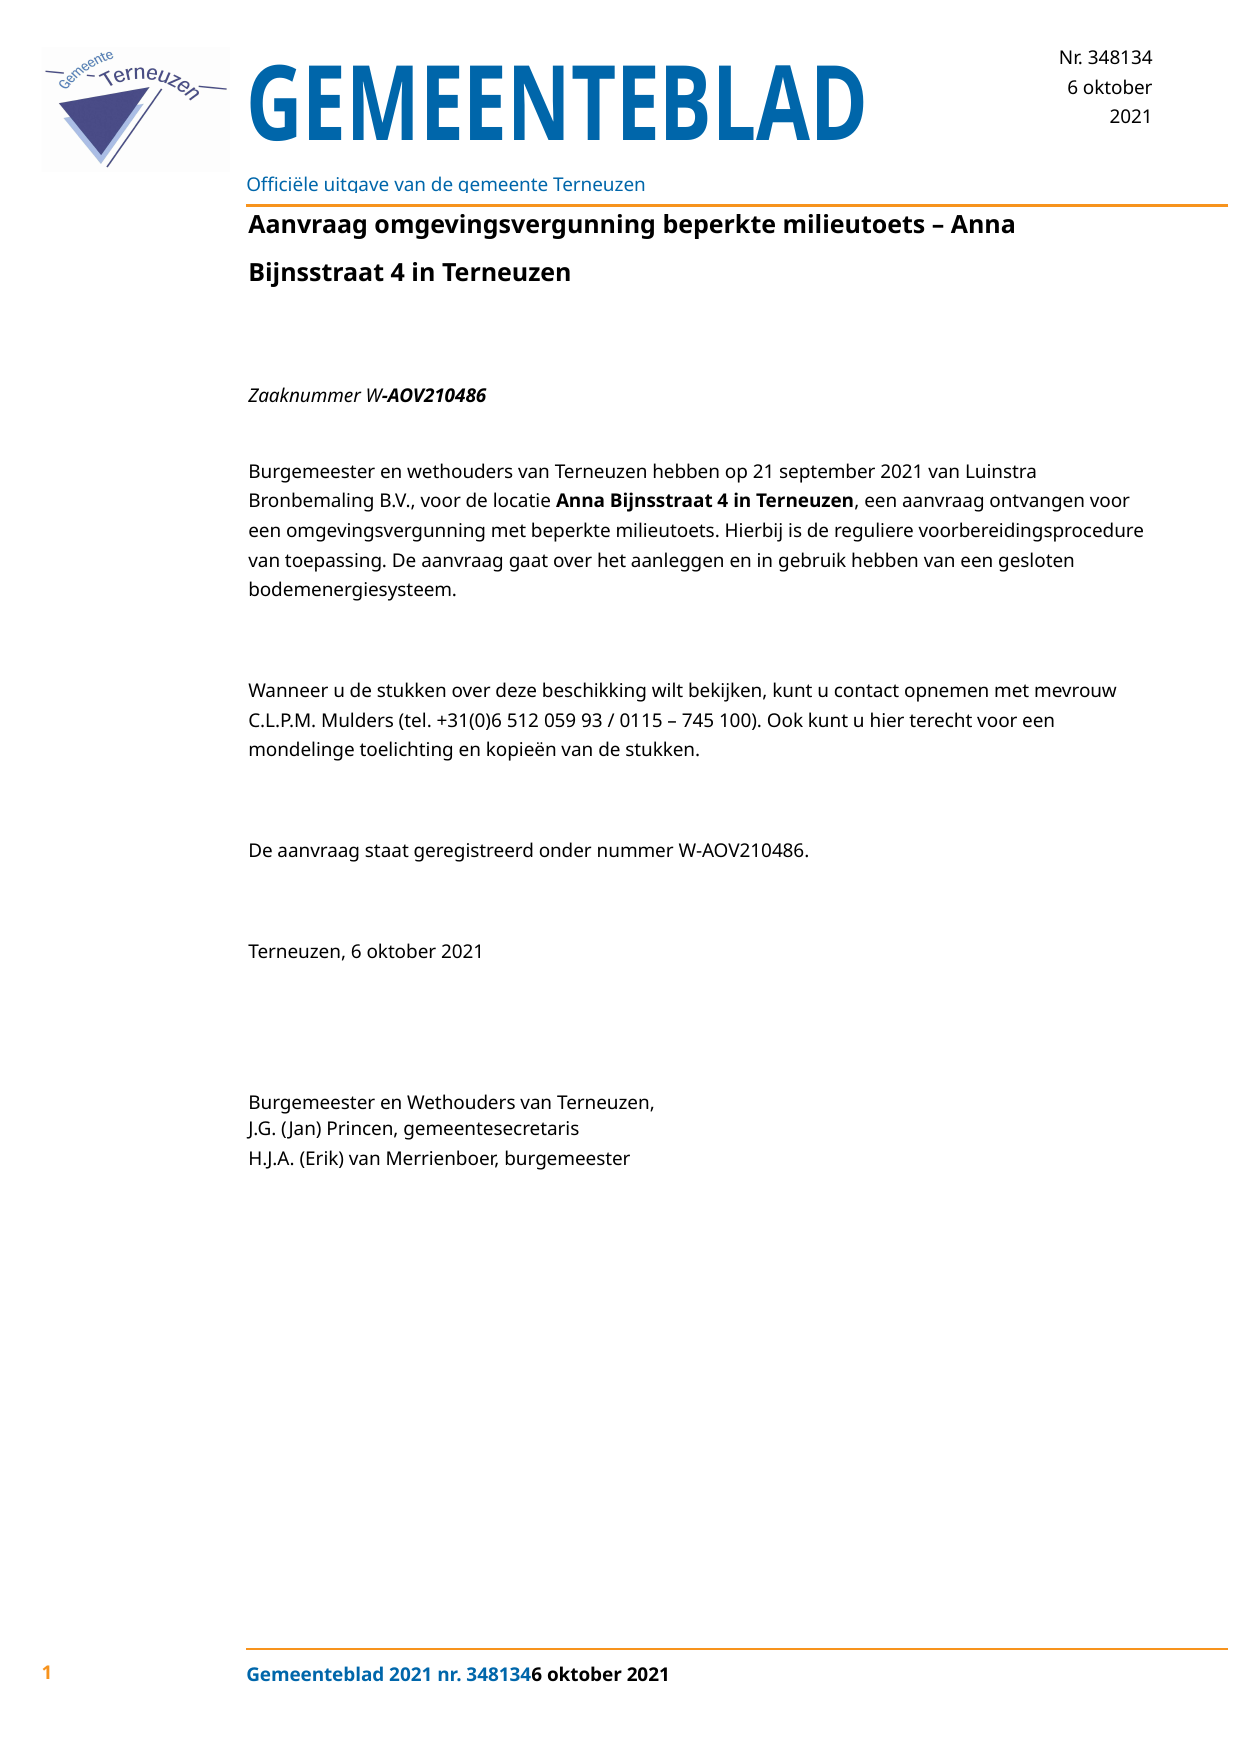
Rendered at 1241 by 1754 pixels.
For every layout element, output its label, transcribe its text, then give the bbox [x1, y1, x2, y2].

text Aanvraag omgevingsvergunning beperkte milieutoets – Anna Bijnsstraat 4 in Terneuzen [248, 207, 1152, 288]
table_cell [700, 1170, 1152, 1196]
table_cell [248, 1222, 700, 1248]
table_cell [248, 1196, 1152, 1222]
picture [41, 47, 231, 172]
table_header Burgemeester en Wethouders van Terneuzen, [248, 1089, 1152, 1115]
text Zaaknummer W-AOV210486 [248, 382, 1152, 408]
table_cell [700, 1222, 1152, 1248]
text Terneuzen, 6 oktober 2021 [248, 938, 1152, 964]
text Burgemeester en wethouders van Terneuzen hebben op 21 september 2021 van Luinstra Bronbemaling B.V., voor de locatie Anna Bijnsstraat 4 in Terneuzen, een aanvraag ontvangen voor een omgevingsvergunning met beperkte milieutoets. Hierbij is de reguliere voorbereidingsprocedure van toepassing. De aanvraag gaat over het aanleggen en in gebruik hebben van een gesloten bodemenergiesysteem. [248, 458, 1152, 602]
table_cell [700, 1115, 1152, 1170]
text De aanvraag staat geregistreerd onder nummer W-AOV210486. [248, 837, 1152, 863]
text Wanneer u de stukken over deze beschikking wilt bekijken, kunt u contact opnemen met mevrouw C.L.P.M. Mulders (tel. +31(0)6 512 059 93 / 0115 – 745 100). Ook kunt u hier terecht voor een mondelinge toelichting en kopieën van de stukken. [248, 677, 1152, 762]
table_cell [248, 1170, 700, 1196]
table_cell J.G. (Jan) Princen, gemeentesecretaris H.J.A. (Erik) van Merrienboer, burgemeester [248, 1115, 700, 1170]
